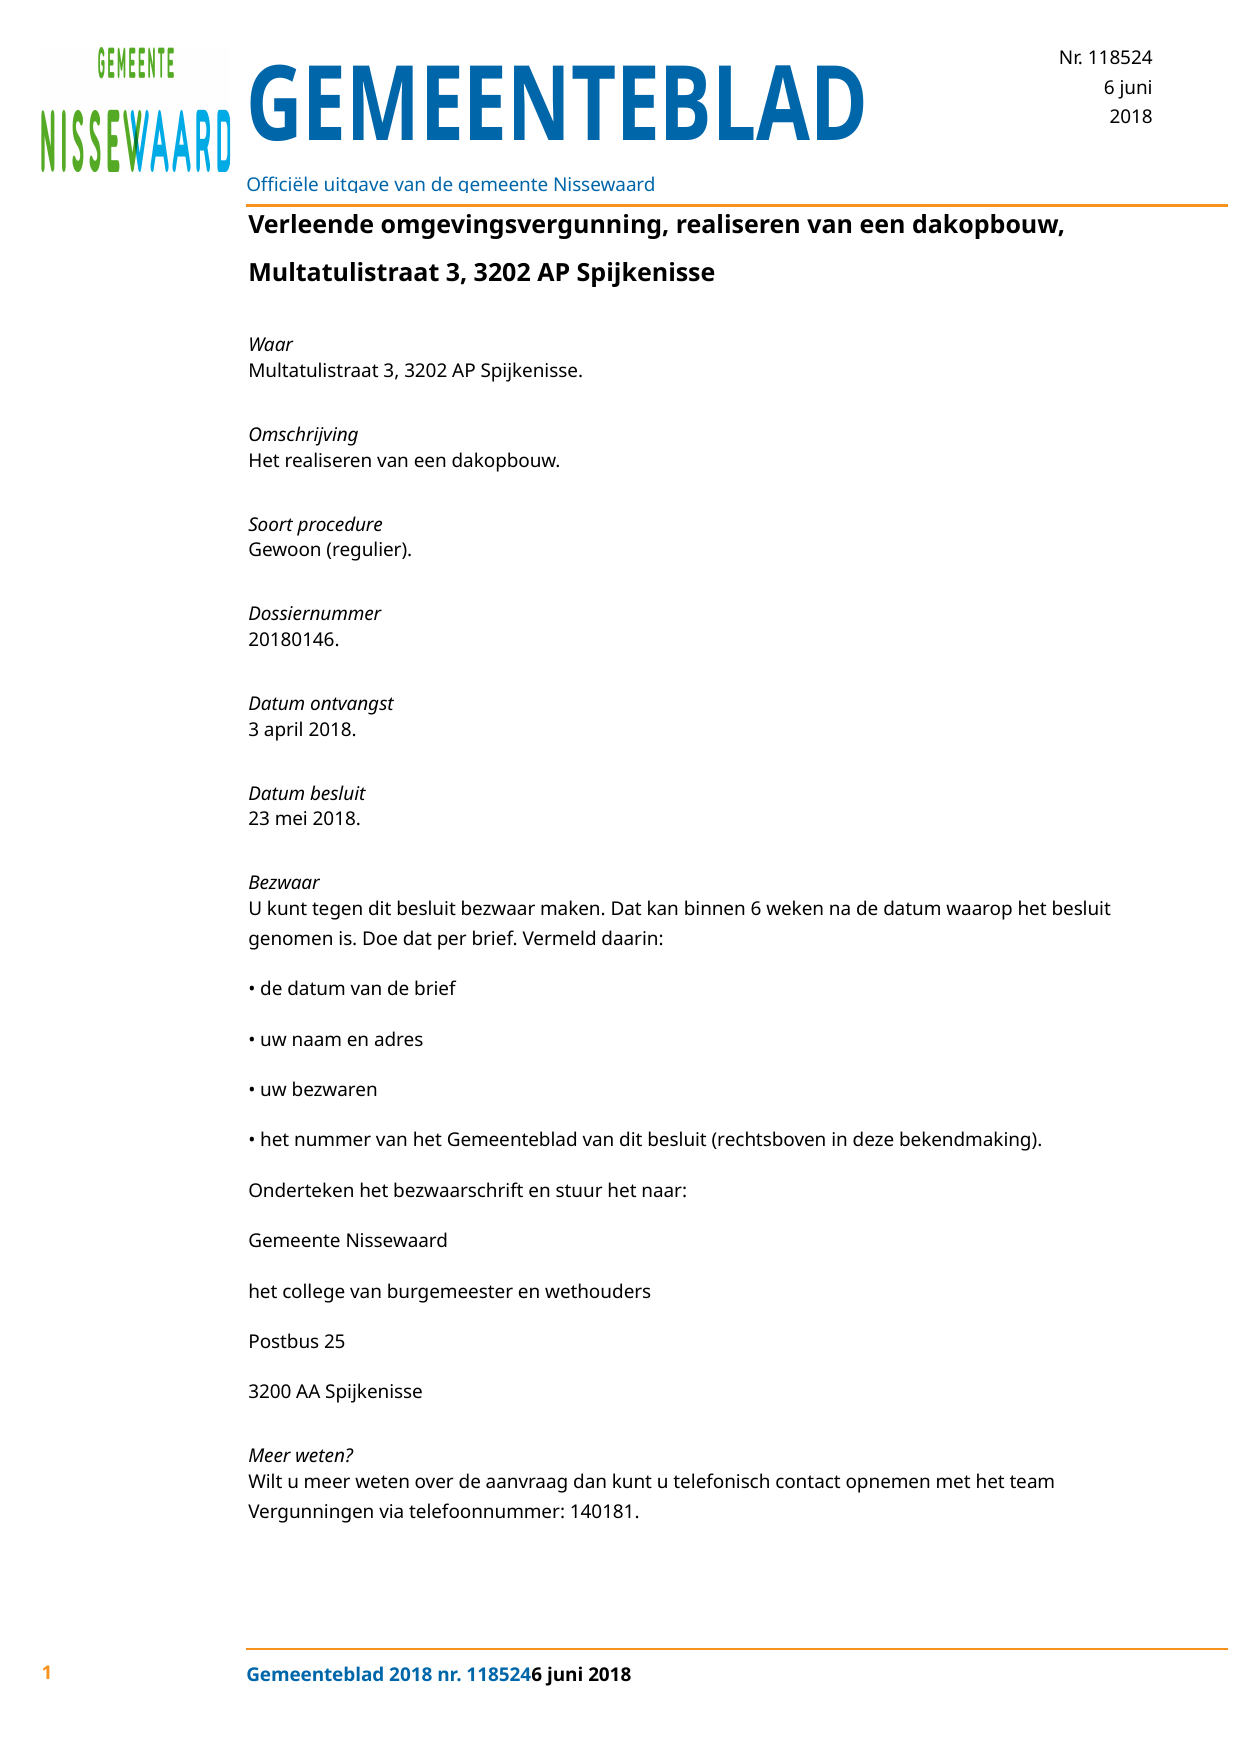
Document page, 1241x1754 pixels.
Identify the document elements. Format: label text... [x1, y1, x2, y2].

text Meer weten? [248, 1443, 1152, 1468]
picture [154, 157, 165, 172]
text Bezwaar [248, 869, 1152, 895]
text Verleende omgevingsvergunning, realiseren van een dakopbouw, Multatulistraat 3, 3202 AP Spijkenisse [248, 207, 1152, 288]
text 23 mei 2018. [248, 806, 1152, 831]
text 3 april 2018. [248, 716, 1152, 742]
picture [176, 157, 187, 172]
picture [41, 47, 231, 172]
text 20180146. [248, 626, 1152, 652]
text Omschrijving [248, 421, 1152, 447]
text Dossiernummer [248, 601, 1152, 626]
text Gewoon (regulier). [248, 537, 1152, 562]
text het college van burgemeester en wethouders [248, 1278, 1152, 1303]
text Waar [248, 331, 1152, 357]
picture [200, 151, 206, 172]
text U kunt tegen dit besluit bezwaar maken. Dat kan binnen 6 weken na de datum waarop het besluit genomen is. Doe dat per brief. Vermeld daarin: [248, 895, 1152, 951]
picture [201, 122, 206, 138]
text Onderteken het bezwaarschrift en stuur het naar: [248, 1177, 1152, 1203]
text Gemeente Nissewaard [248, 1227, 1152, 1253]
text Postbus 25 [248, 1328, 1152, 1354]
text • uw bezwaren [248, 1076, 1152, 1102]
text Soort procedure [248, 511, 1152, 537]
text Multatulistraat 3, 3202 AP Spijkenisse. [248, 357, 1152, 383]
text • uw naam en adres [248, 1026, 1152, 1051]
text Wilt u meer weten over de aanvraag dan kunt u telefonisch contact opnemen met het team Vergunningen via telefoonnummer: 140181. [248, 1468, 1152, 1524]
text • de datum van de brief [248, 975, 1152, 1001]
text Het realiseren van een dakopbouw. [248, 447, 1152, 473]
text Datum ontvangst [248, 690, 1152, 716]
text Datum besluit [248, 780, 1152, 806]
text • het nummer van het Gemeenteblad van dit besluit (rechtsboven in deze bekendmaking). [248, 1127, 1152, 1152]
text 3200 AA Spijkenisse [248, 1379, 1152, 1404]
picture [222, 122, 227, 160]
